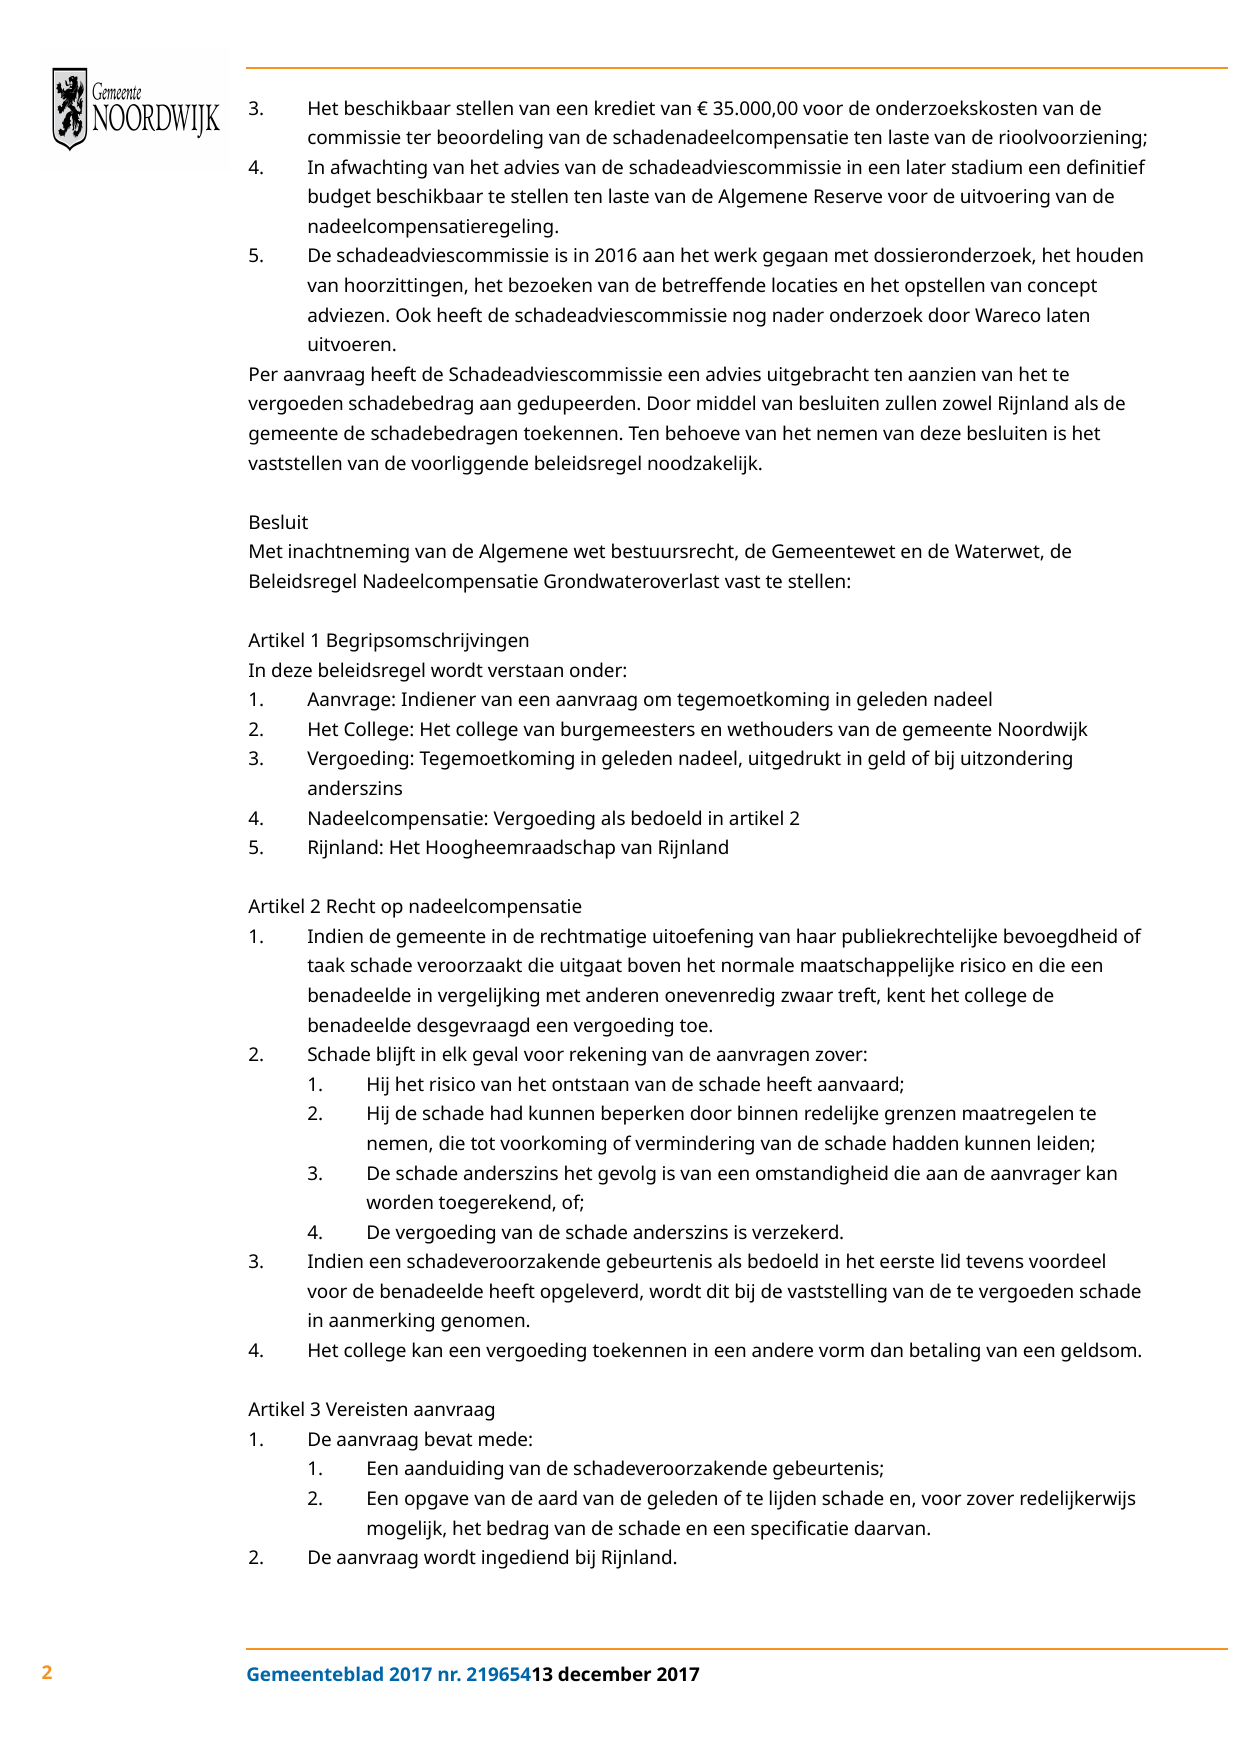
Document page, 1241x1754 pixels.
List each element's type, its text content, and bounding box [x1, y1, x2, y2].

text Artikel 3 Vereisten aanvraag [248, 1396, 1152, 1422]
list Een opgave van de aard van de geleden of te lijden schade en, voor zover redelijkerwijs mogelijk, het bedrag van de schade en een specificatie daarvan. [307, 1485, 1152, 1541]
list Rijnland: Het Hoogheemraadschap van Rijnland [248, 834, 1152, 860]
list De schade anderszins het gevolg is van een omstandigheid die aan de aanvrager kan worden toegerekend, of; [307, 1160, 1152, 1215]
list Hij het risico van het ontstaan van de schade heeft aanvaard; [307, 1071, 1152, 1097]
list Het College: Het college van burgemeesters en wethouders van de gemeente Noordwijk [248, 716, 1152, 742]
list Schade blijft in elk geval voor rekening van de aanvragen zover: [248, 1041, 1152, 1067]
list Nadeelcompensatie: Vergoeding als bedoeld in artikel 2 [248, 805, 1152, 831]
list Het beschikbaar stellen van een krediet van € 35.000,00 voor de onderzoekskosten van de commissie ter beoordeling van de schadenadeelcompensatie ten laste van de rioolvoorziening; [248, 95, 1152, 150]
list De vergoeding van de schade anderszins is verzekerd. [307, 1219, 1152, 1245]
text Met inachtneming van de Algemene wet bestuursrecht, de Gemeentewet en de Waterwet, de Beleidsregel Nadeelcompensatie Grondwateroverlast vast te stellen: [248, 538, 1152, 594]
list In afwachting van het advies van de schadeadviescommissie in een later stadium een definitief budget beschikbaar te stellen ten laste van de Algemene Reserve voor de uitvoering van de nadeelcompensatieregeling. [248, 154, 1152, 239]
list Indien een schadeveroorzakende gebeurtenis als bedoeld in het eerste lid tevens voordeel voor de benadeelde heeft opgeleverd, wordt dit bij de vaststelling van de te vergoeden schade in aanmerking genomen. [248, 1248, 1152, 1333]
list Indien de gemeente in de rechtmatige uitoefening van haar publiekrechtelijke bevoegdheid of taak schade veroorzaakt die uitgaat boven het normale maatschappelijke risico en die een benadeelde in vergelijking met anderen onevenredig zwaar treft, kent het college de benadeelde desgevraagd een vergoeding toe. [248, 923, 1152, 1038]
text In deze beleidsregel wordt verstaan onder: [248, 657, 1152, 683]
list Hij de schade had kunnen beperken door binnen redelijke grenzen maatregelen te nemen, die tot voorkoming of vermindering van de schade hadden kunnen leiden; [307, 1101, 1152, 1156]
list Een aanduiding van de schadeveroorzakende gebeurtenis; [307, 1456, 1152, 1481]
text Per aanvraag heeft de Schadeadviescommissie een advies uitgebracht ten aanzien van het te vergoeden schadebedrag aan gedupeerden. Door middel van besluiten zullen zowel Rijnland als de gemeente de schadebedragen toekennen. Ten behoeve van het nemen van deze besluiten is het vaststellen van de voorliggende beleidsregel noodzakelijk. [248, 361, 1152, 476]
list De aanvraag bevat mede: [248, 1426, 1152, 1452]
list De aanvraag wordt ingediend bij Rijnland. [248, 1544, 1152, 1570]
picture [41, 47, 231, 172]
text Artikel 2 Recht op nadeelcompensatie [248, 893, 1152, 919]
list Aanvrage: Indiener van een aanvraag om tegemoetkoming in geleden nadeel [248, 686, 1152, 712]
list De schadeadviescommissie is in 2016 aan het werk gegaan met dossieronderzoek, het houden van hoorzittingen, het bezoeken van de betreffende locaties en het opstellen van concept adviezen. Ook heeft de schadeadviescommissie nog nader onderzoek door Wareco laten uitvoeren. [248, 243, 1152, 357]
list Het college kan een vergoeding toekennen in een andere vorm dan betaling van een geldsom. [248, 1337, 1152, 1363]
list Vergoeding: Tegemoetkoming in geleden nadeel, uitgedrukt in geld of bij uitzondering anderszins [248, 746, 1152, 801]
text Artikel 1 Begripsomschrijvingen [248, 627, 1152, 653]
text Besluit [248, 509, 1152, 535]
